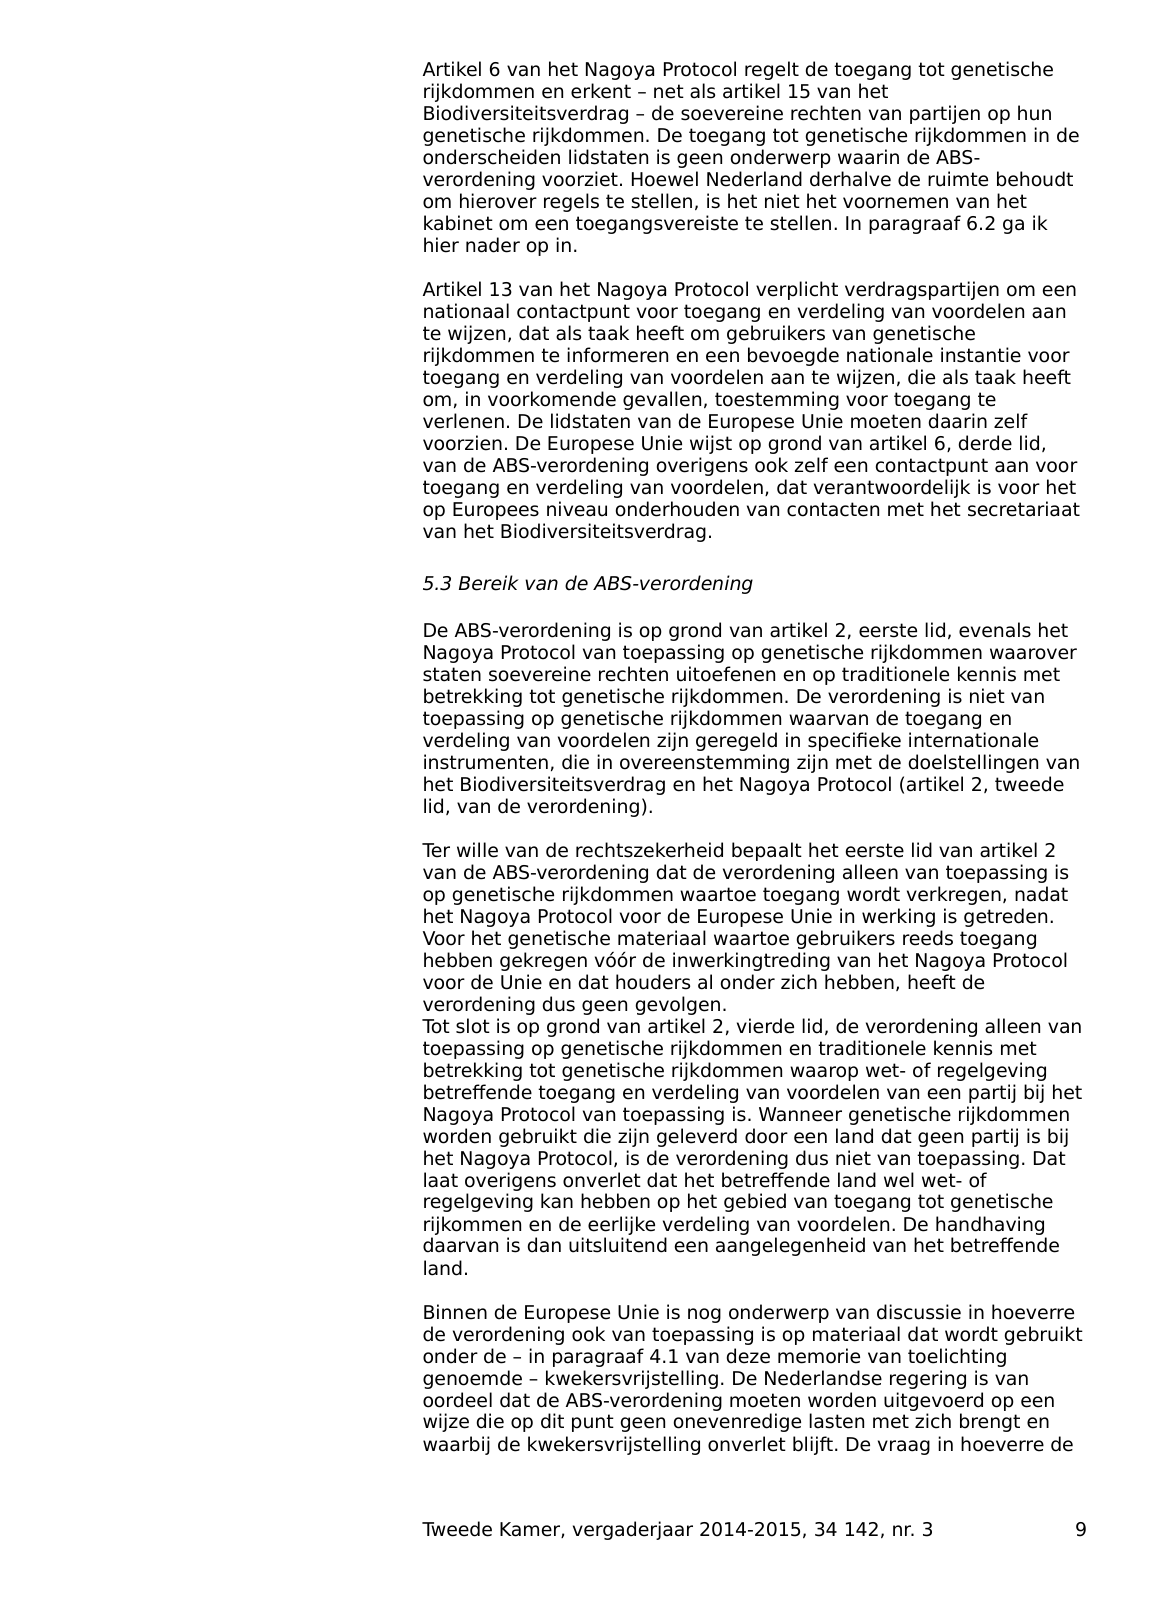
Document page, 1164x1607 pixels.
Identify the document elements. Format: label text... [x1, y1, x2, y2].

text Artikel 13 van het Nagoya Protocol verplicht verdragspartijen om een nationaal contactpunt voor toegang en verdeling van voordelen aan te wijzen, dat als taak heeft om gebruikers van genetische rijkdommen te informeren en een bevoegde nationale instantie voor toegang en verdeling van voordelen aan te wijzen, die als taak heeft om, in voorkomende gevallen, toestemming voor toegang te verlenen. De lidstaten van de Europese Unie moeten daarin zelf voorzien. De Europese Unie wijst op grond van artikel 6, derde lid, van de ABS-verordening overigens ook zelf een contactpunt aan voor toegang en verdeling van voordelen, dat verantwoordelijk is voor het op Europees niveau onderhouden van contacten met het secretariaat van het Biodiversiteitsverdrag. [422, 279, 1087, 543]
subtitle 5.3 Bereik van de ABS-verordening [422, 573, 1087, 595]
text Artikel 6 van het Nagoya Protocol regelt de toegang tot genetische rijkdommen en erkent – net als artikel 15 van het Biodiversiteitsverdrag – de soevereine rechten van partijen op hun genetische rijkdommen. De toegang tot genetische rijkdommen in de onderscheiden lidstaten is geen onderwerp waarin de ABS-verordening voorziet. Hoewel Nederland derhalve de ruimte behoudt om hierover regels te stellen, is het niet het voornemen van het kabinet om een toegangsvereiste te stellen. In paragraaf 6.2 ga ik hier nader op in. [422, 59, 1087, 257]
text Binnen de Europese Unie is nog onderwerp van discussie in hoeverre de verordening ook van toepassing is op materiaal dat wordt gebruikt onder de – in paragraaf 4.1 van deze memorie van toelichting genoemde – kwekersvrijstelling. De Nederlandse regering is van oordeel dat de ABS-verordening moeten worden uitgevoerd op een wijze die op dit punt geen onevenredige lasten met zich brengt en waarbij de kwekersvrijstelling onverlet blijft. De vraag in hoeverre de [422, 1302, 1087, 1455]
text De ABS-verordening is op grond van artikel 2, eerste lid, evenals het Nagoya Protocol van toepassing op genetische rijkdommen waarover staten soevereine rechten uitoefenen en op traditionele kennis met betrekking tot genetische rijkdommen. De verordening is niet van toepassing op genetische rijkdommen waarvan de toegang en verdeling van voordelen zijn geregeld in specifieke internationale instrumenten, die in overeenstemming zijn met de doelstellingen van het Biodiversiteitsverdrag en het Nagoya Protocol (artikel 2, tweede lid, van de verordening). [422, 620, 1087, 818]
text Ter wille van de rechtszekerheid bepaalt het eerste lid van artikel 2 van de ABS-verordening dat de verordening alleen van toepassing is op genetische rijkdommen waartoe toegang wordt verkregen, nadat het Nagoya Protocol voor de Europese Unie in werking is getreden. Voor het genetische materiaal waartoe gebruikers reeds toegang hebben gekregen vóór de inwerkingtreding van het Nagoya Protocol voor de Unie en dat houders al onder zich hebben, heeft de verordening dus geen gevolgen. [422, 840, 1087, 1016]
text Tot slot is op grond van artikel 2, vierde lid, de verordening alleen van toepassing op genetische rijkdommen en traditionele kennis met betrekking tot genetische rijkdommen waarop wet- of regelgeving betreffende toegang en verdeling van voordelen van een partij bij het Nagoya Protocol van toepassing is. Wanneer genetische rijkdommen worden gebruikt die zijn geleverd door een land dat geen partij is bij het Nagoya Protocol, is de verordening dus niet van toepassing. Dat laat overigens onverlet dat het betreffende land wel wet- of regelgeving kan hebben op het gebied van toegang tot genetische rijkommen en de eerlijke verdeling van voordelen. De handhaving daarvan is dan uitsluitend een aangelegenheid van het betreffende land. [422, 1016, 1087, 1279]
